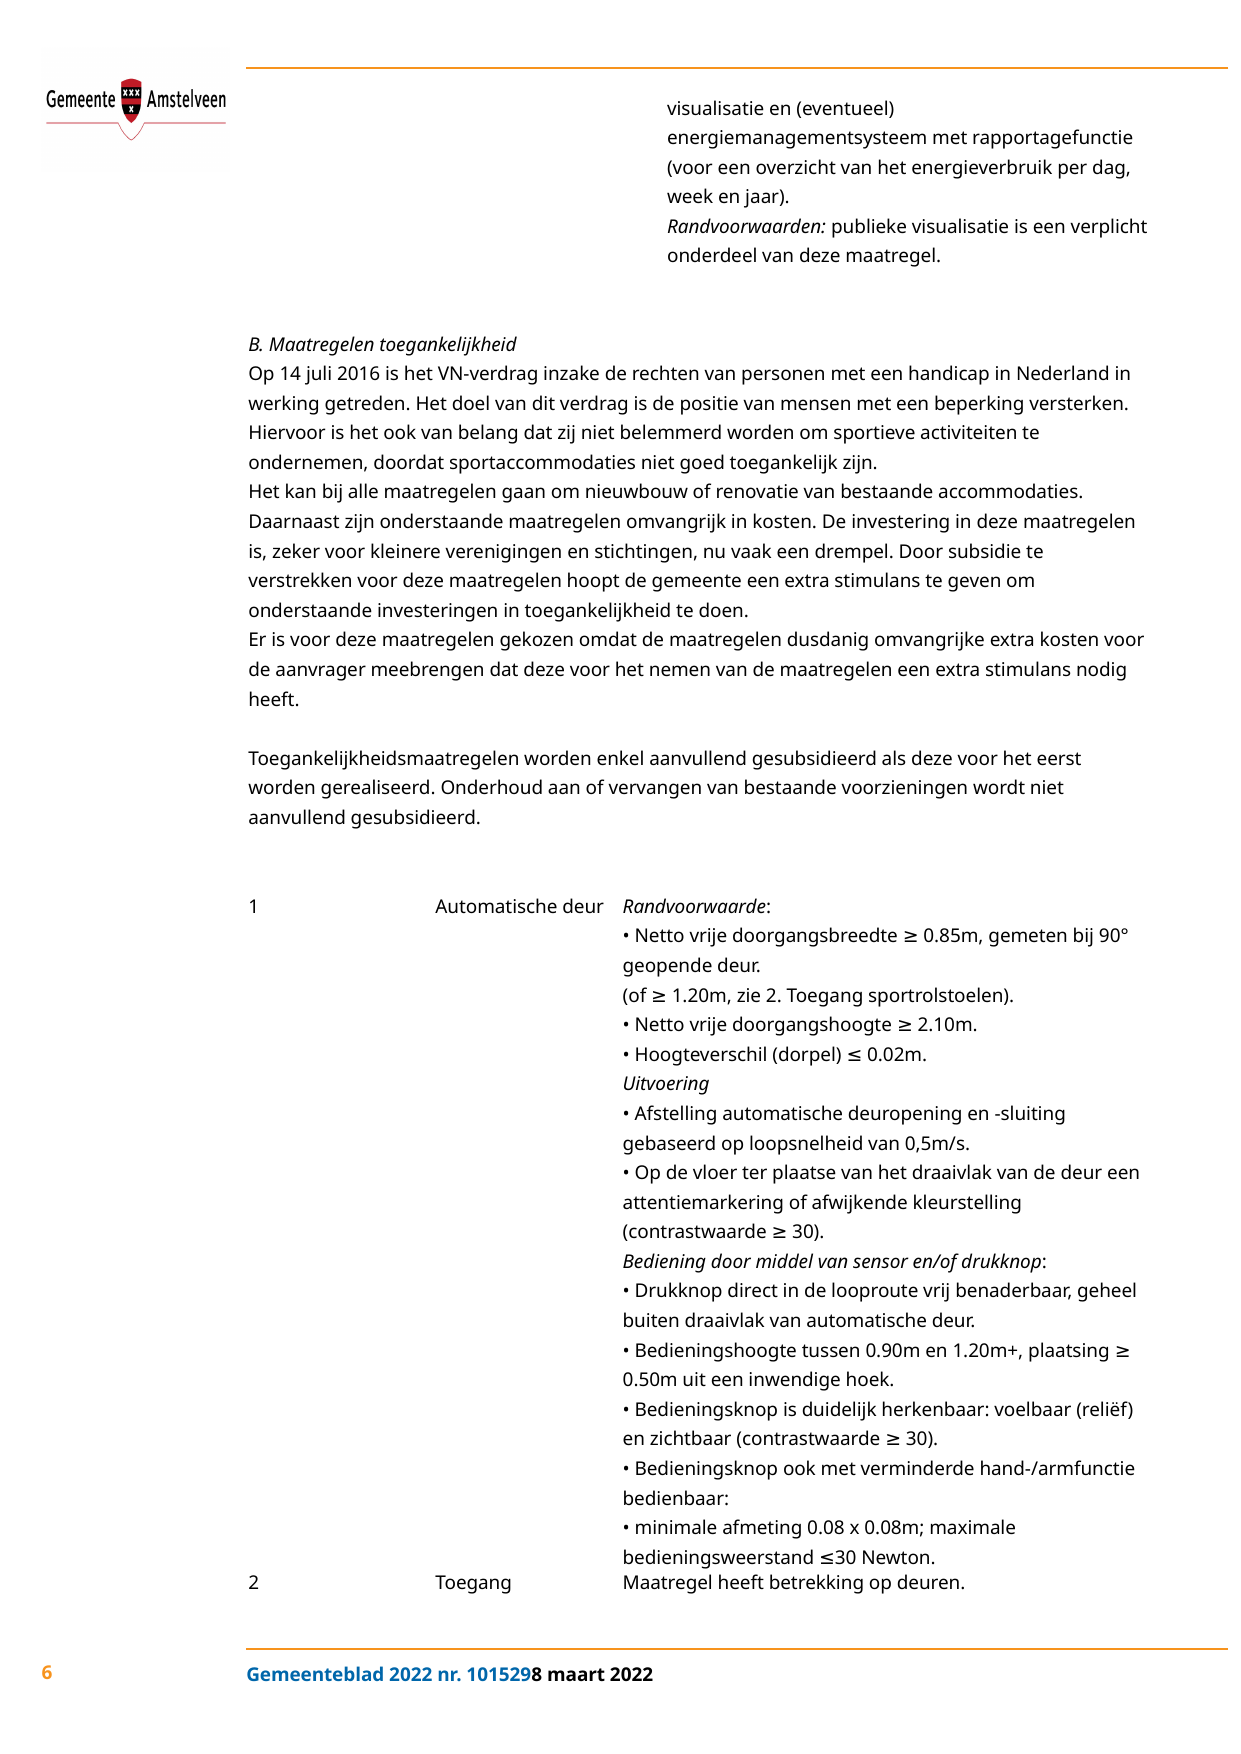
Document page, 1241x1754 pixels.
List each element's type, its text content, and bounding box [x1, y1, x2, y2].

table_header Automatische deur [435, 893, 622, 1569]
table_cell 2 [248, 1570, 435, 1595]
text Op 14 juli 2016 is het VN-verdrag inzake de rechten van personen met een handicap in Nederland in werking getreden. Het doel van dit verdrag is de positie van mensen met een beperking versterken. Hiervoor is het ook van belang dat zij niet belemmerd worden om sportieve activiteiten te ondernemen, doordat sportaccommodaties niet goed toegankelijk zijn. [248, 360, 1152, 475]
table_cell Toegang [435, 1570, 622, 1595]
table_header 1 [248, 893, 435, 1569]
text Het kan bij alle maatregelen gaan om nieuwbouw of renovatie van bestaande accommodaties. Daarnaast zijn onderstaande maatregelen omvangrijk in kosten. De investering in deze maatregelen is, zeker voor kleinere verenigingen en stichtingen, nu vaak een drempel. Door subsidie te verstrekken voor deze maatregelen hoopt de gemeente een extra stimulans te geven om onderstaande investeringen in toegankelijkheid te doen. [248, 479, 1152, 623]
table_cell [248, 95, 437, 268]
text Er is voor deze maatregelen gekozen omdat de maatregelen dusdanig omvangrijke extra kosten voor de aanvrager meebrengen dat deze voor het nemen van de maatregelen een extra stimulans nodig heeft. [248, 627, 1152, 712]
picture [41, 47, 231, 172]
table_cell [437, 95, 667, 268]
table_header Randvoorwaarde: • Netto vrije doorgangsbreedte ≥ 0.85m, gemeten bij 90° geopende deur. (of ≥ 1.20m, zie 2. Toegang sportrolstoelen). • Netto vrije doorgangshoogte ≥ 2.10m. • Hoogteverschil (dorpel) ≤ 0.02m. Uitvoering • Afstelling automatische deuropening en -sluiting gebaseerd op loopsnelheid van 0,5m/s. • Op de vloer ter plaatse van het draaivlak van de deur een attentiemarkering of afwijkende kleurstelling (contrastwaarde ≥ 30). Bediening door middel van sensor en/of drukknop: • Drukknop direct in de looproute vrij benaderbaar, geheel buiten draaivlak van automatische deur. • Bedieningshoogte tussen 0.90m en 1.20m+, plaatsing ≥ 0.50m uit een inwendige hoek. • Bedieningsknop is duidelijk herkenbaar: voelbaar (reliëf) en zichtbaar (contrastwaarde ≥ 30). • Bedieningsknop ook met verminderde hand-/armfunctie bedienbaar: • minimale afmeting 0.08 x 0.08m; maximale bedieningsweerstand ≤30 Newton. [623, 893, 1152, 1569]
text Toegankelijkheidsmaatregelen worden enkel aanvullend gesubsidieerd als deze voor het eerst worden gerealiseerd. Onderhoud aan of vervangen van bestaande voorzieningen wordt niet aanvullend gesubsidieerd. [248, 745, 1152, 830]
table_cell visualisatie en (eventueel) energiemanagementsysteem met rapportagefunctie (voor een overzicht van het energieverbruik per dag, week en jaar). Randvoorwaarden: publieke visualisatie is een verplicht onderdeel van deze maatregel. [667, 95, 1152, 268]
table_cell Maatregel heeft betrekking op deuren. [623, 1570, 1152, 1595]
text B. Maatregelen toegankelijkheid [248, 331, 1152, 357]
